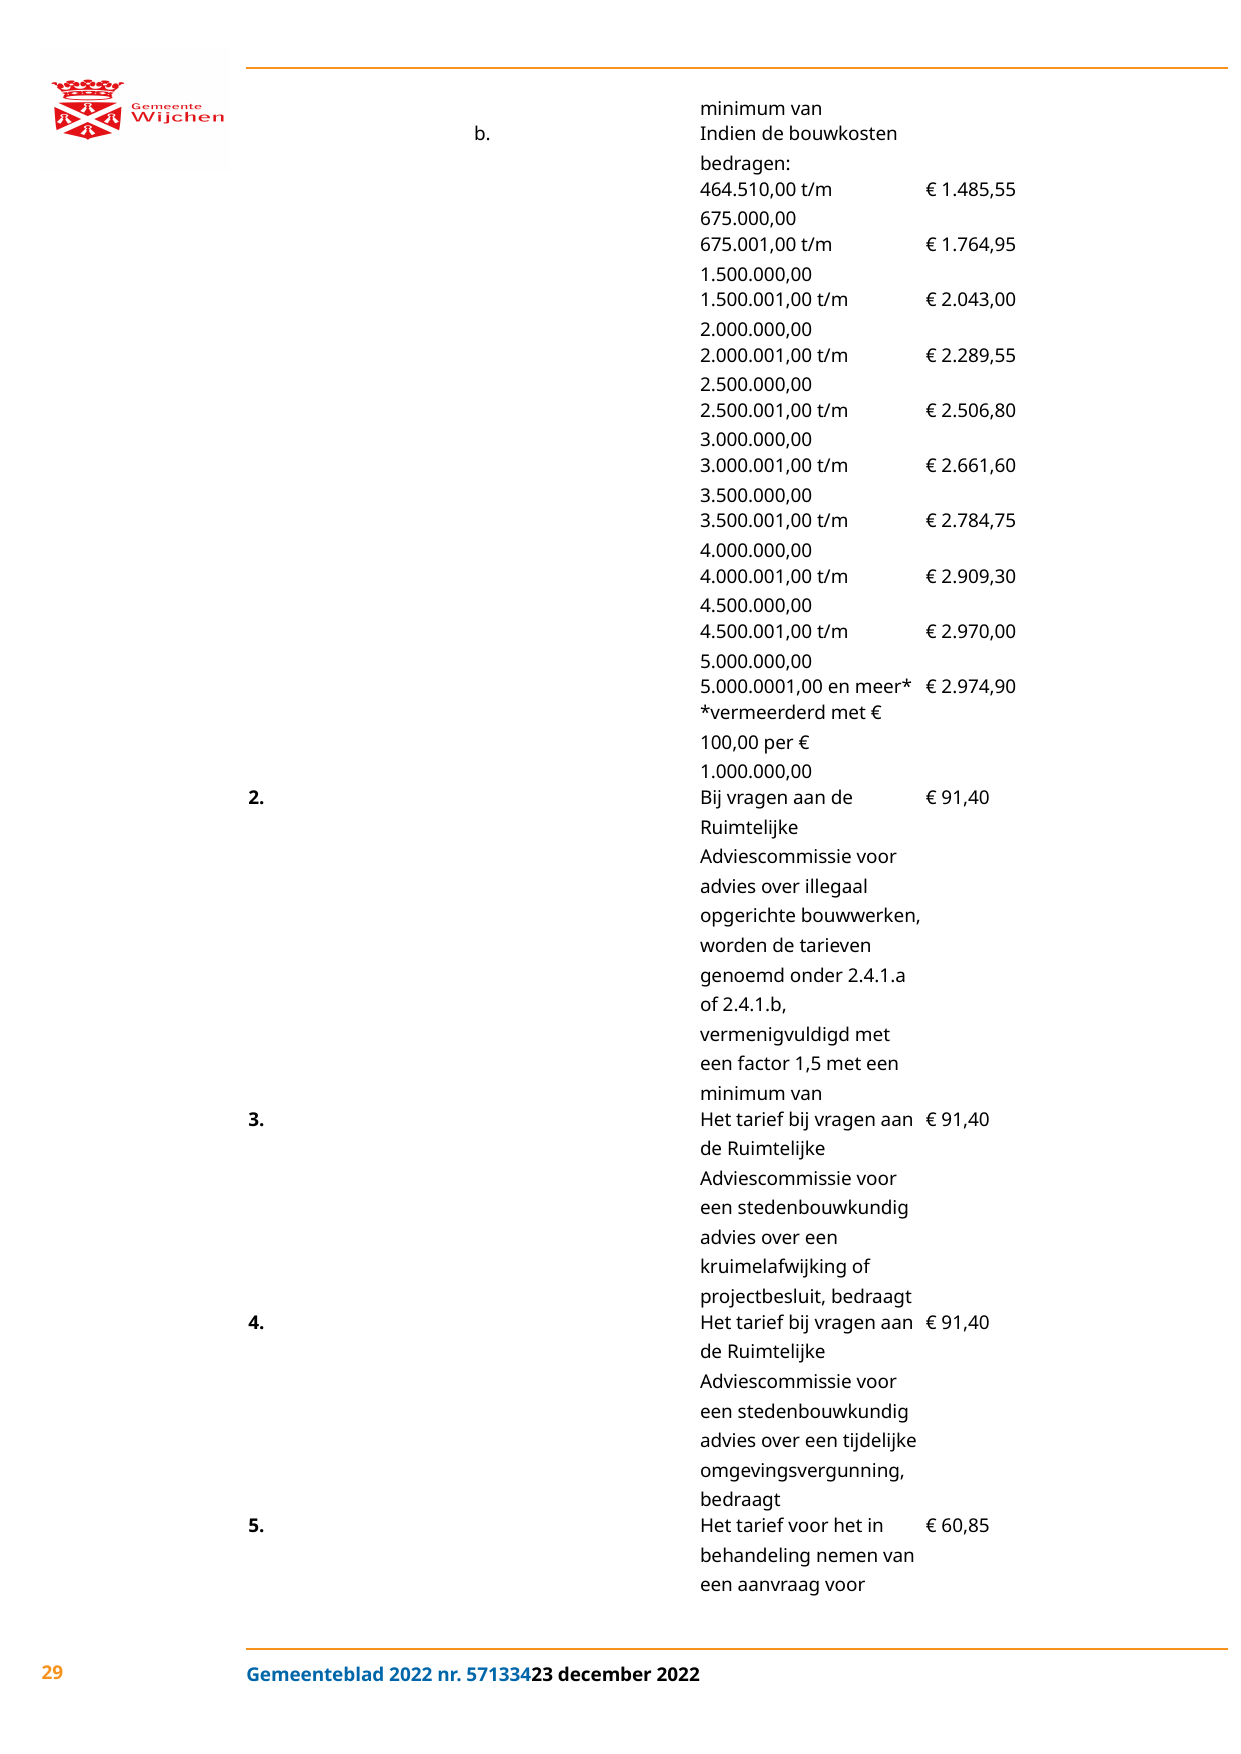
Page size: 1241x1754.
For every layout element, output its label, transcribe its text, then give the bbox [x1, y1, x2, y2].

table_cell 675.001,00 t/m 1.500.000,00 [700, 231, 926, 286]
table_cell € 91,40 [926, 1106, 1152, 1309]
table_cell *vermeerderd met € 100,00 per € 1.000.000,00 [700, 699, 926, 784]
table_cell [474, 286, 700, 342]
picture [41, 47, 231, 172]
table_cell [248, 286, 474, 342]
table_cell € 2.974,90 [926, 674, 1152, 699]
table_cell € 2.909,30 [926, 563, 1152, 618]
table_cell [474, 342, 700, 397]
table_cell 464.510,00 t/m 675.000,00 [700, 176, 926, 231]
table_cell [248, 176, 474, 231]
table_cell € 1.764,95 [926, 231, 1152, 286]
table_cell [248, 618, 474, 674]
table_cell Het tarief bij vragen aan de Ruimtelijke Adviescommissie voor een stedenbouwkundig advies over een kruimelafwijking of projectbesluit, bedraagt [700, 1106, 926, 1309]
table_cell 4. [248, 1309, 474, 1512]
table_cell 3.500.001,00 t/m 4.000.000,00 [700, 508, 926, 563]
table_cell [248, 508, 474, 563]
table_cell 2.500.001,00 t/m 3.000.000,00 [700, 397, 926, 452]
table_cell [474, 1106, 700, 1309]
table_cell € 2.661,60 [926, 453, 1152, 508]
table_cell [248, 699, 474, 784]
table_cell € 1.485,55 [926, 176, 1152, 231]
table_cell 4.000.001,00 t/m 4.500.000,00 [700, 563, 926, 618]
table_cell [474, 231, 700, 286]
table_cell [474, 397, 700, 452]
table_cell Indien de bouwkosten bedragen: [700, 121, 926, 176]
table_cell b. [474, 121, 700, 176]
table_cell € 2.289,55 [926, 342, 1152, 397]
table_cell 1.500.001,00 t/m 2.000.000,00 [700, 286, 926, 342]
table_cell 2. [248, 784, 474, 1106]
table_cell [474, 95, 700, 121]
table_cell € 91,40 [926, 784, 1152, 1106]
table_cell 2.000.001,00 t/m 2.500.000,00 [700, 342, 926, 397]
table_cell minimum van [700, 95, 926, 121]
table_cell [248, 231, 474, 286]
table_cell [248, 674, 474, 699]
table_cell [474, 1309, 700, 1512]
table_cell [474, 508, 700, 563]
table_cell [474, 453, 700, 508]
table_cell 3. [248, 1106, 474, 1309]
table_cell [248, 563, 474, 618]
table_cell [474, 563, 700, 618]
table_cell [474, 176, 700, 231]
table_cell € 2.970,00 [926, 618, 1152, 674]
table_cell [474, 618, 700, 674]
table_cell [248, 342, 474, 397]
table_cell € 91,40 [926, 1309, 1152, 1512]
table_cell [926, 121, 1152, 176]
table_cell [248, 95, 474, 121]
table_cell € 2.043,00 [926, 286, 1152, 342]
table_cell [248, 397, 474, 452]
table_cell [474, 1512, 700, 1597]
table_cell [926, 95, 1152, 121]
table_cell [474, 699, 700, 784]
table_cell Het tarief bij vragen aan de Ruimtelijke Adviescommissie voor een stedenbouwkundig advies over een tijdelijke omgevingsvergunning, bedraagt [700, 1309, 926, 1512]
table_cell 3.000.001,00 t/m 3.500.000,00 [700, 453, 926, 508]
table_cell € 60,85 [926, 1512, 1152, 1597]
table_cell 4.500.001,00 t/m 5.000.000,00 [700, 618, 926, 674]
table_cell [248, 453, 474, 508]
table_cell € 2.506,80 [926, 397, 1152, 452]
table_cell Het tarief voor het in behandeling nemen van een aanvraag voor [700, 1512, 926, 1597]
table_cell 5. [248, 1512, 474, 1597]
table_cell [248, 121, 474, 176]
table_cell 5.000.0001,00 en meer* [700, 674, 926, 699]
table_cell € 2.784,75 [926, 508, 1152, 563]
table_cell Bij vragen aan de Ruimtelijke Adviescommissie voor advies over illegaal opgerichte bouwwerken, worden de tarieven genoemd onder 2.4.1.a of 2.4.1.b, vermenigvuldigd met een factor 1,5 met een minimum van [700, 784, 926, 1106]
table_cell [474, 674, 700, 699]
table_cell [474, 784, 700, 1106]
table_cell [926, 699, 1152, 784]
